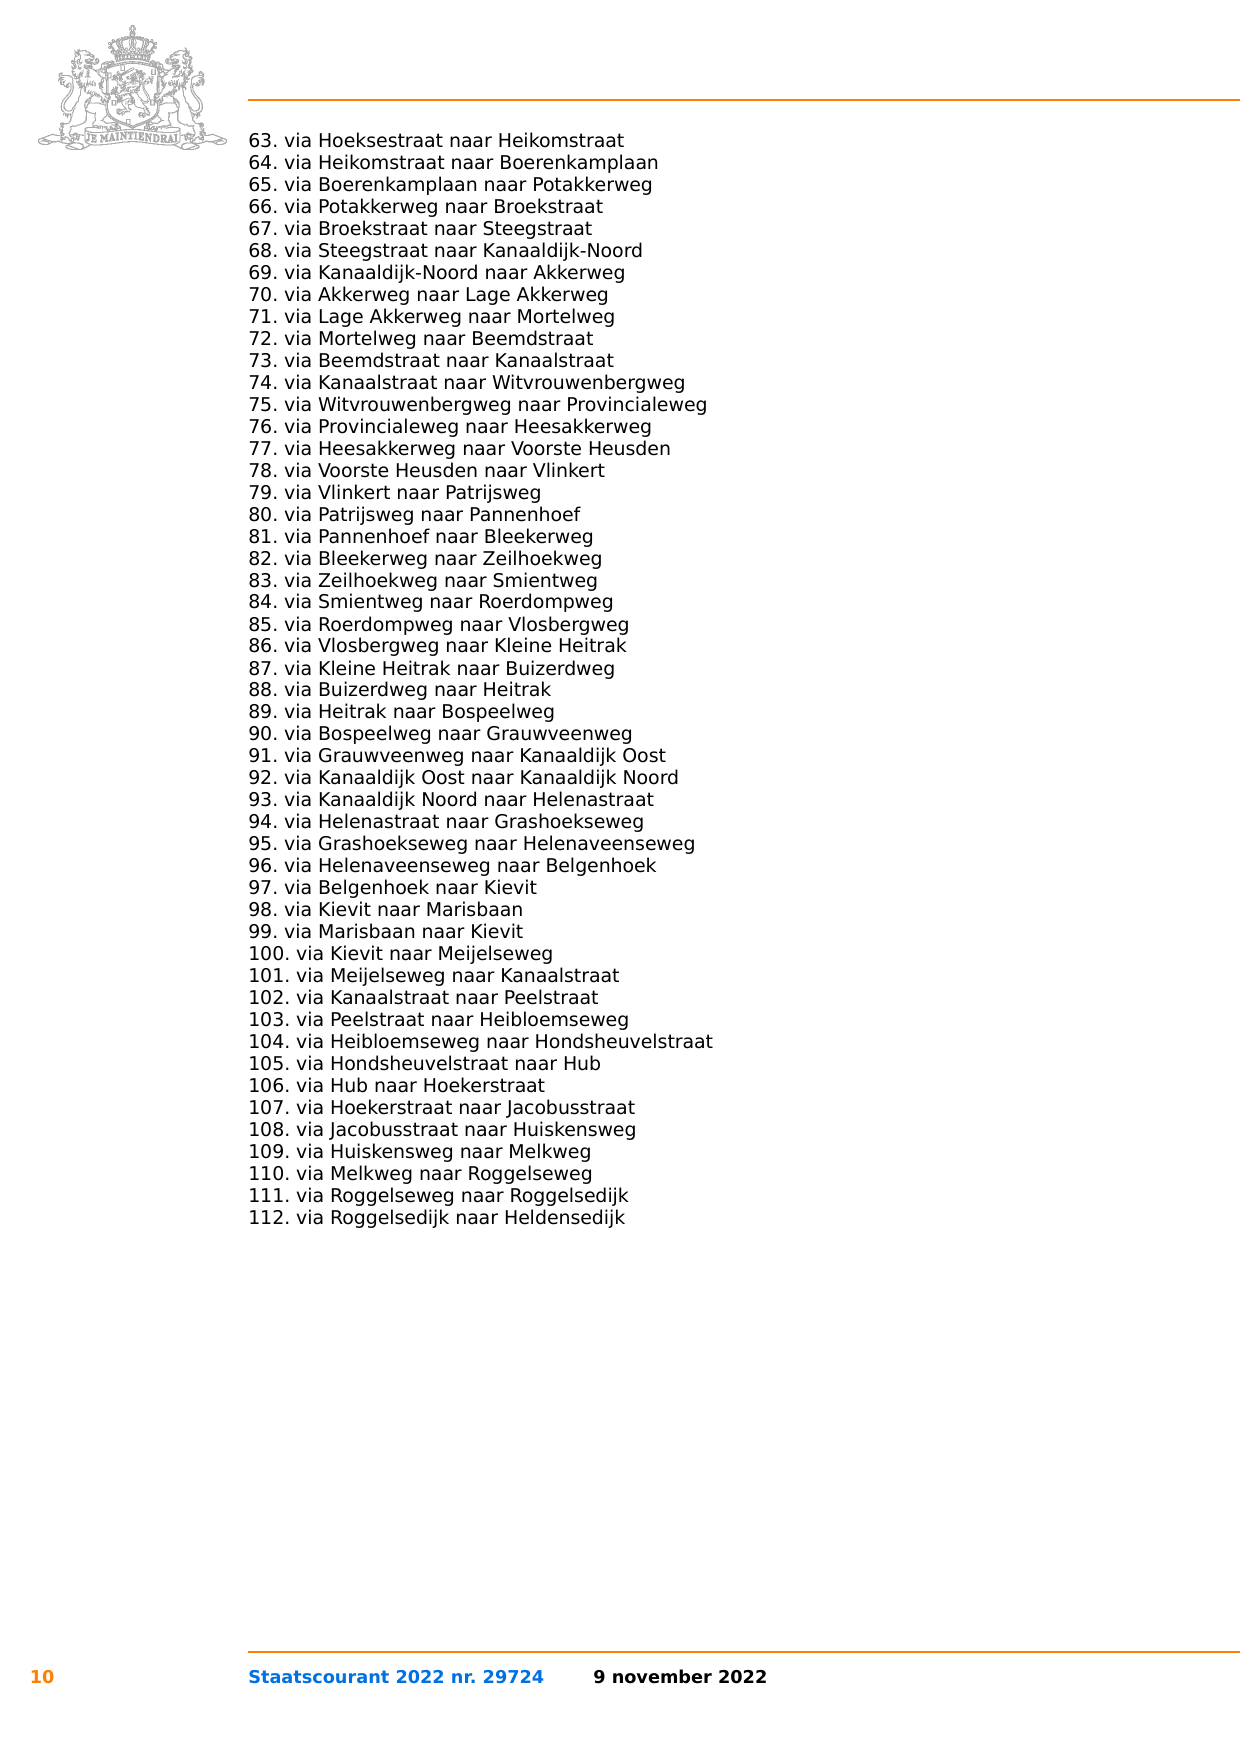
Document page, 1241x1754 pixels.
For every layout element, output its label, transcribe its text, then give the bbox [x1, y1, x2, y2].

text 85. via Roerdompweg naar Vlosbergweg [248, 613, 1163, 635]
text 95. via Grashoekseweg naar Helenaveenseweg [248, 833, 1163, 855]
text 68. via Steegstraat naar Kanaaldijk-Noord [248, 240, 1163, 262]
text 91. via Grauwveenweg naar Kanaaldijk Oost [248, 745, 1163, 767]
text 64. via Heikomstraat naar Boerenkamplaan [248, 152, 1163, 174]
text 74. via Kanaalstraat naar Witvrouwenbergweg [248, 372, 1163, 394]
text 108. via Jacobusstraat naar Huiskensweg [248, 1119, 1163, 1141]
text 83. via Zeilhoekweg naar Smientweg [248, 569, 1163, 591]
text 96. via Helenaveenseweg naar Belgenhoek [248, 855, 1163, 877]
text 70. via Akkerweg naar Lage Akkerweg [248, 284, 1163, 306]
text 98. via Kievit naar Marisbaan [248, 899, 1163, 921]
text 73. via Beemdstraat naar Kanaalstraat [248, 350, 1163, 372]
text 101. via Meijelseweg naar Kanaalstraat [248, 965, 1163, 987]
text 106. via Hub naar Hoekerstraat [248, 1075, 1163, 1097]
text 84. via Smientweg naar Roerdompweg [248, 591, 1163, 613]
text 89. via Heitrak naar Bospeelweg [248, 701, 1163, 723]
text 104. via Heibloemseweg naar Hondsheuvelstraat [248, 1031, 1163, 1053]
text 79. via Vlinkert naar Patrijsweg [248, 482, 1163, 503]
text 109. via Huiskensweg naar Melkweg [248, 1141, 1163, 1163]
text 75. via Witvrouwenbergweg naar Provincialeweg [248, 394, 1163, 416]
text 65. via Boerenkamplaan naar Potakkerweg [248, 174, 1163, 196]
text 82. via Bleekerweg naar Zeilhoekweg [248, 547, 1163, 569]
text 97. via Belgenhoek naar Kievit [248, 877, 1163, 899]
text 112. via Roggelsedijk naar Heldensedijk [248, 1207, 1163, 1229]
text 103. via Peelstraat naar Heibloemseweg [248, 1009, 1163, 1031]
text 93. via Kanaaldijk Noord naar Helenastraat [248, 789, 1163, 811]
text 81. via Pannenhoef naar Bleekerweg [248, 526, 1163, 547]
text 111. via Roggelseweg naar Roggelsedijk [248, 1185, 1163, 1207]
text 77. via Heesakkerweg naar Voorste Heusden [248, 438, 1163, 459]
text 86. via Vlosbergweg naar Kleine Heitrak [248, 635, 1163, 657]
text 63. via Hoeksestraat naar Heikomstraat [248, 130, 1163, 152]
text 105. via Hondsheuvelstraat naar Hub [248, 1053, 1163, 1075]
text 92. via Kanaaldijk Oost naar Kanaaldijk Noord [248, 767, 1163, 789]
text 102. via Kanaalstraat naar Peelstraat [248, 987, 1163, 1009]
text 107. via Hoekerstraat naar Jacobusstraat [248, 1097, 1163, 1119]
text 87. via Kleine Heitrak naar Buizerdweg [248, 657, 1163, 679]
text 90. via Bospeelweg naar Grauwveenweg [248, 723, 1163, 745]
text 67. via Broekstraat naar Steegstraat [248, 218, 1163, 240]
text 88. via Buizerdweg naar Heitrak [248, 679, 1163, 701]
text 99. via Marisbaan naar Kievit [248, 921, 1163, 943]
text 110. via Melkweg naar Roggelseweg [248, 1163, 1163, 1185]
text 66. via Potakkerweg naar Broekstraat [248, 196, 1163, 218]
text 71. via Lage Akkerweg naar Mortelweg [248, 306, 1163, 328]
text 76. via Provincialeweg naar Heesakkerweg [248, 416, 1163, 438]
text 80. via Patrijsweg naar Pannenhoef [248, 503, 1163, 526]
picture [38, 25, 227, 150]
text 100. via Kievit naar Meijelseweg [248, 943, 1163, 965]
text 72. via Mortelweg naar Beemdstraat [248, 328, 1163, 350]
text 78. via Voorste Heusden naar Vlinkert [248, 459, 1163, 482]
text 69. via Kanaaldijk-Noord naar Akkerweg [248, 262, 1163, 284]
text 94. via Helenastraat naar Grashoekseweg [248, 811, 1163, 833]
